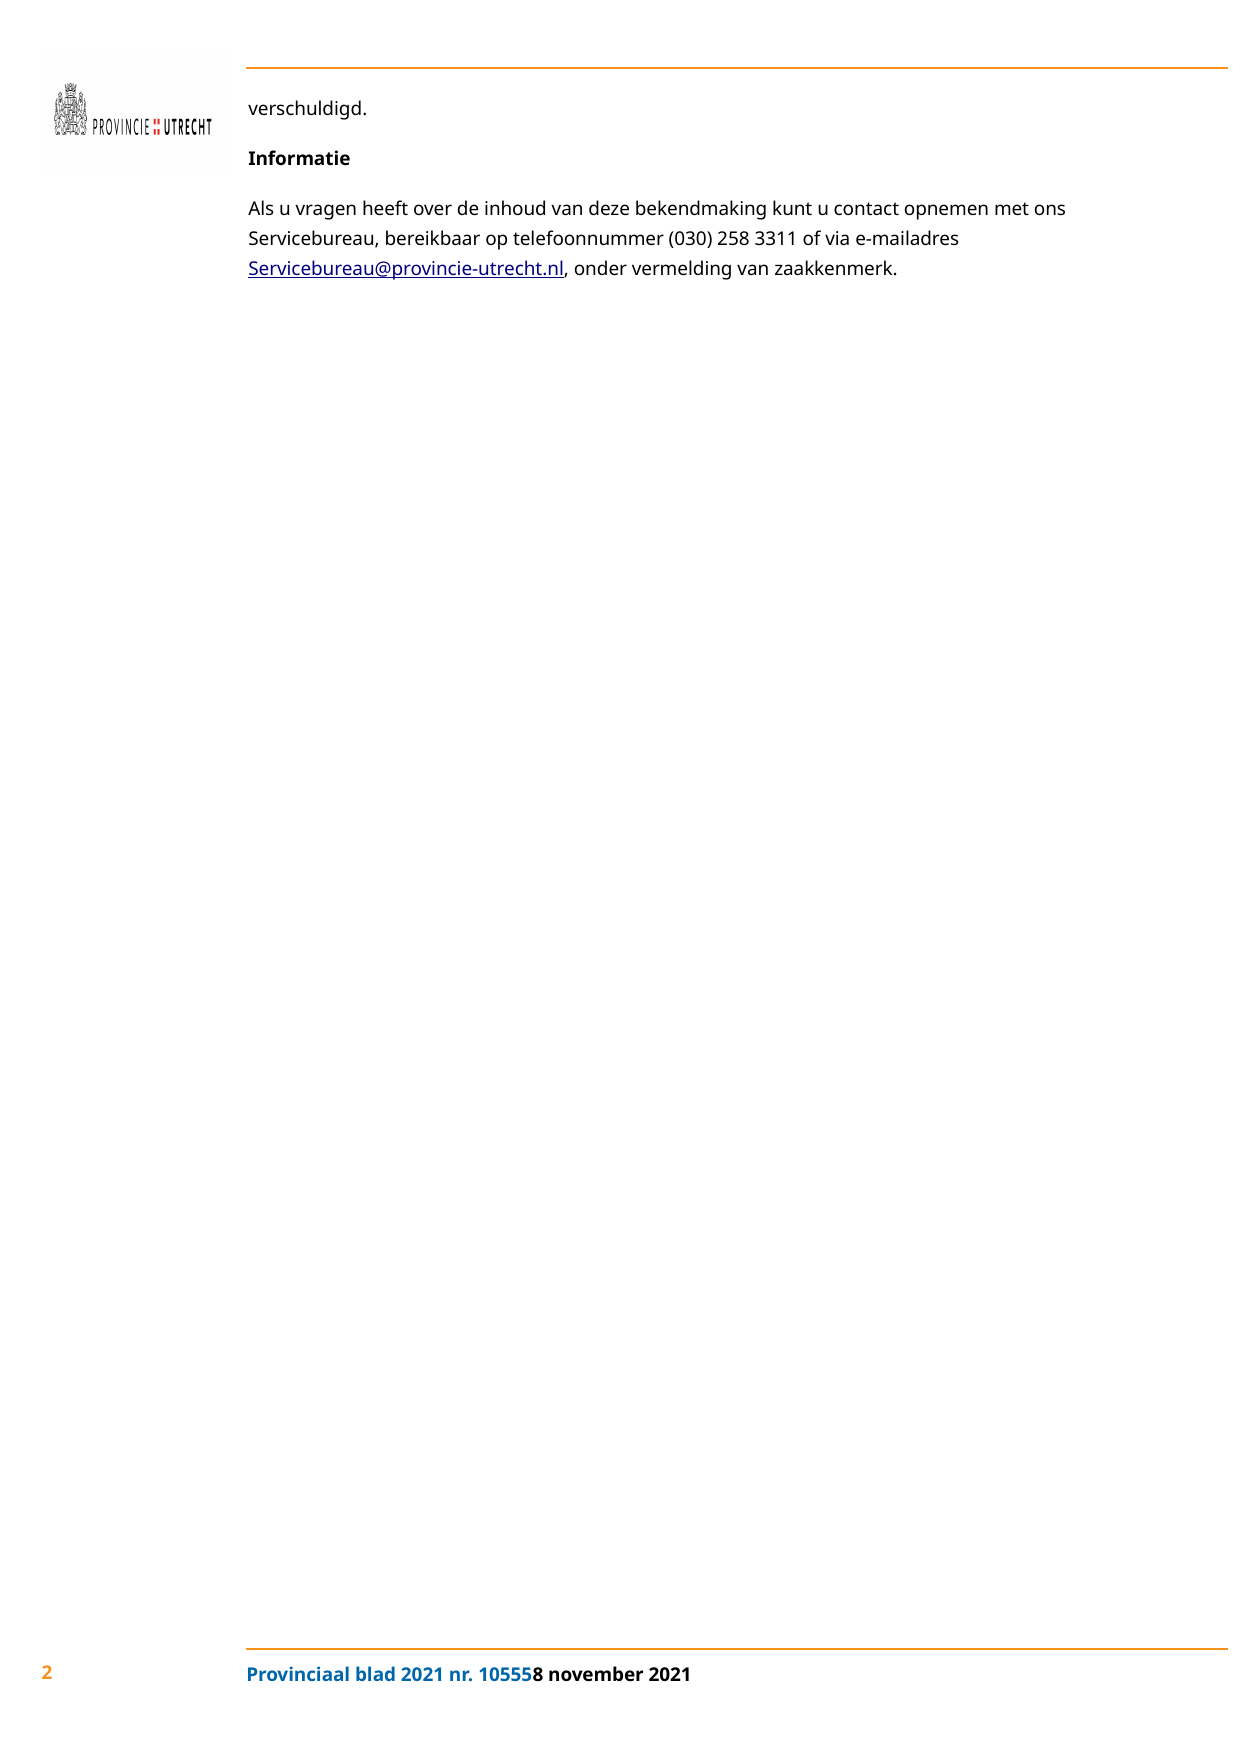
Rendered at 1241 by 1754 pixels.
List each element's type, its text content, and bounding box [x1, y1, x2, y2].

text Informatie [248, 145, 1152, 171]
text verschuldigd. [248, 95, 1152, 121]
picture [41, 47, 231, 172]
text Als u vragen heeft over de inhoud van deze bekendmaking kunt u contact opnemen met ons Servicebureau, bereikbaar op telefoonnummer (030) 258 3311 of via e-mailadres Servicebureau@provincie-utrecht.nl, onder vermelding van zaakkenmerk. [248, 196, 1152, 281]
